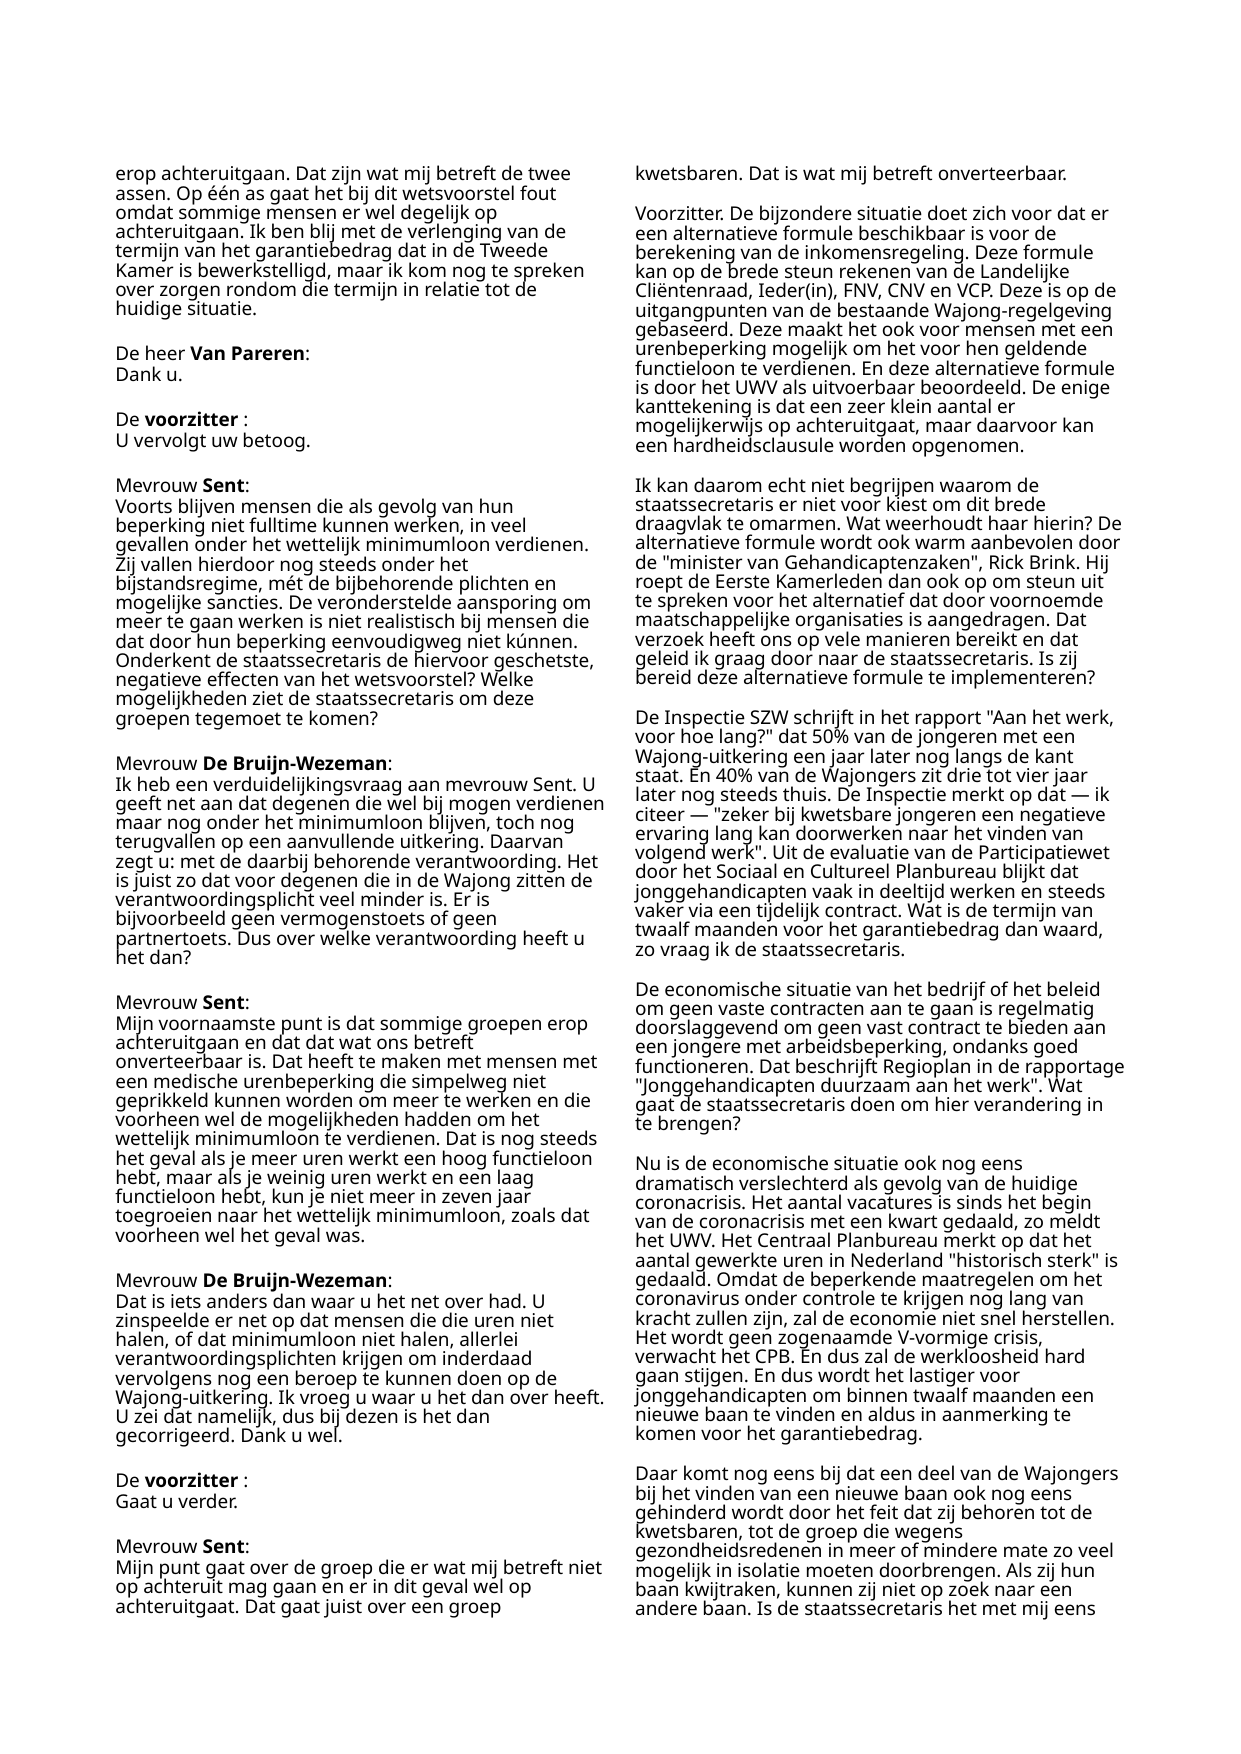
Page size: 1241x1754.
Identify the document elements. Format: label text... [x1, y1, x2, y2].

text Mevrouw De Bruijn-Wezeman: [115, 750, 605, 776]
text erop achteruitgaan. Dat zijn wat mij betreft de twee assen. Op één as gaat het bij dit wetsvoorstel fout omdat sommige mensen er wel degelijk op achteruitgaan. Ik ben blij met de verlenging van de termijn van het garantiebedrag dat in de Tweede Kamer is bewerkstelligd, maar ik kom nog te spreken over zorgen rondom die termijn in relatie tot de huidige situatie. [115, 165, 605, 319]
text kwetsbaren. Dat is wat mij betreft onverteerbaar. [635, 165, 1125, 184]
text Nu is de economische situatie ook nog eens dramatisch verslechterd als gevolg van de huidige coronacrisis. Het aantal vacatures is sinds het begin van de coronacrisis met een kwart gedaald, zo meldt het UWV. Het Centraal Planbureau merkt op dat het aantal gewerkte uren in Nederland "historisch sterk" is gedaald. Omdat de beperkende maatregelen om het coronavirus onder controle te krijgen nog lang van kracht zullen zijn, zal de economie niet snel herstellen. Het wordt geen zogenaamde V-vormige crisis, verwacht het CPB. En dus zal de werkloosheid hard gaan stijgen. En dus wordt het lastiger voor jonggehandicapten om binnen twaalf maanden een nieuwe baan te vinden en aldus in aanmerking te komen voor het garantiebedrag. [635, 1155, 1125, 1444]
text De voorzitter : [115, 1468, 605, 1493]
text Daar komt nog eens bij dat een deel van de Wajongers bij het vinden van een nieuwe baan ook nog eens gehinderd wordt door het feit dat zij behoren tot de kwetsbaren, tot de groep die wegens gezondheidsredenen in meer of mindere mate zo veel mogelijk in isolatie moeten doorbrengen. Als zij hun baan kwijtraken, kunnen zij niet op zoek naar een andere baan. Is de staatssecretaris het met mij eens [635, 1465, 1125, 1619]
text Dank u. [115, 366, 605, 385]
text Mevrouw Sent: [115, 1533, 605, 1559]
text Voorzitter. De bijzondere situatie doet zich voor dat er een alternatieve formule beschikbaar is voor de berekening van de inkomensregeling. Deze formule kan op de brede steun rekenen van de Landelijke Cliëntenraad, Ieder(in), FNV, CNV en VCP. Deze is op de uitgangpunten van de bestaande Wajong-regelgeving gebaseerd. Deze maakt het ook voor mensen met een urenbeperking mogelijk om het voor hen geldende functieloon te verdienen. En deze alternatieve formule is door het UWV als uitvoerbaar beoordeeld. De enige kanttekening is dat een zeer klein aantal er mogelijkerwijs op achteruitgaat, maar daarvoor kan een hardheidsclausule worden opgenomen. [635, 205, 1125, 456]
text Mijn voornaamste punt is dat sommige groepen erop achteruitgaan en dat dat wat ons betreft onverteerbaar is. Dat heeft te maken met mensen met een medische urenbeperking die simpelweg niet geprikkeld kunnen worden om meer te werken en die voorheen wel de mogelijkheden hadden om het wettelijk minimumloon te verdienen. Dat is nog steeds het geval als je meer uren werkt een hoog functieloon hebt, maar als je weinig uren werkt en een laag functieloon hebt, kun je niet meer in zeven jaar toegroeien naar het wettelijk minimumloon, zoals dat voorheen wel het geval was. [115, 1015, 605, 1246]
text De heer Van Pareren: [115, 340, 605, 366]
text De Inspectie SZW schrijft in het rapport "Aan het werk, voor hoe lang?" dat 50% van de jongeren met een Wajong-uitkering een jaar later nog langs de kant staat. En 40% van de Wajongers zit drie tot vier jaar later nog steeds thuis. De Inspectie merkt op dat — ik citeer — "zeker bij kwetsbare jongeren een negatieve ervaring lang kan doorwerken naar het vinden van volgend werk". Uit de evaluatie van de Participatiewet door het Sociaal en Cultureel Planbureau blijkt dat jonggehandicapten vaak in deeltijd werken en steeds vaker via een tijdelijk contract. Wat is de termijn van twaalf maanden voor het garantiebedrag dan waard, zo vraag ik de staatssecretaris. [635, 709, 1125, 960]
text Gaat u verder. [115, 1493, 605, 1513]
text Voorts blijven mensen die als gevolg van hun beperking niet fulltime kunnen werken, in veel gevallen onder het wettelijk minimumloon verdienen. Zij vallen hierdoor nog steeds onder het bijstandsregime, mét de bijbehorende plichten en mogelijke sancties. De veronderstelde aansporing om meer te gaan werken is niet realistisch bij mensen die dat door hun beperking eenvoudigweg niet kúnnen. Onderkent de staatssecretaris de hiervoor geschetste, negatieve effecten van het wetsvoorstel? Welke mogelijkheden ziet de staatssecretaris om deze groepen tegemoet te komen? [115, 498, 605, 729]
text U vervolgt uw betoog. [115, 432, 605, 451]
text Ik kan daarom echt niet begrijpen waarom de staatssecretaris er niet voor kiest om dit brede draagvlak te omarmen. Wat weerhoudt haar hierin? De alternatieve formule wordt ook warm aanbevolen door de "minister van Gehandicaptenzaken", Rick Brink. Hij roept de Eerste Kamerleden dan ook op om steun uit te spreken voor het alternatief dat door voornoemde maatschappelijke organisaties is aangedragen. Dat verzoek heeft ons op vele manieren bereikt en dat geleid ik graag door naar de staatssecretaris. Is zij bereid deze alternatieve formule te implementeren? [635, 477, 1125, 688]
text Ik heb een verduidelijkingsvraag aan mevrouw Sent. U geeft net aan dat degenen die wel bij mogen verdienen maar nog onder het minimumloon blijven, toch nog terugvallen op een aanvullende uitkering. Daarvan zegt u: met de daarbij behorende verantwoording. Het is juist zo dat voor degenen die in de Wajong zitten de verantwoordingsplicht veel minder is. Er is bijvoorbeeld geen vermogenstoets of geen partnertoets. Dus over welke verantwoording heeft u het dan? [115, 776, 605, 968]
text Mevrouw De Bruijn-Wezeman: [115, 1267, 605, 1293]
text De economische situatie van het bedrijf of het beleid om geen vaste contracten aan te gaan is regelmatig doorslaggevend om geen vast contract te bieden aan een jongere met arbeidsbeperking, ondanks goed functioneren. Dat beschrijft Regioplan in de rapportage "Jonggehandicapten duurzaam aan het werk". Wat gaat de staatssecretaris doen om hier verandering in te brengen? [635, 981, 1125, 1135]
text Mijn punt gaat over de groep die er wat mij betreft niet op achteruit mag gaan en er in dit geval wel op achteruitgaat. Dat gaat juist over een groep [115, 1559, 605, 1617]
text Mevrouw Sent: [115, 989, 605, 1015]
text Dat is iets anders dan waar u het net over had. U zinspeelde er net op dat mensen die die uren niet halen, of dat minimumloon niet halen, allerlei verantwoordingsplichten krijgen om inderdaad vervolgens nog een beroep te kunnen doen op de Wajong-uitkering. Ik vroeg u waar u het dan over heeft. U zei dat namelijk, dus bij dezen is het dan gecorrigeerd. Dank u wel. [115, 1293, 605, 1447]
text Mevrouw Sent: [115, 472, 605, 498]
text De voorzitter : [115, 406, 605, 432]
